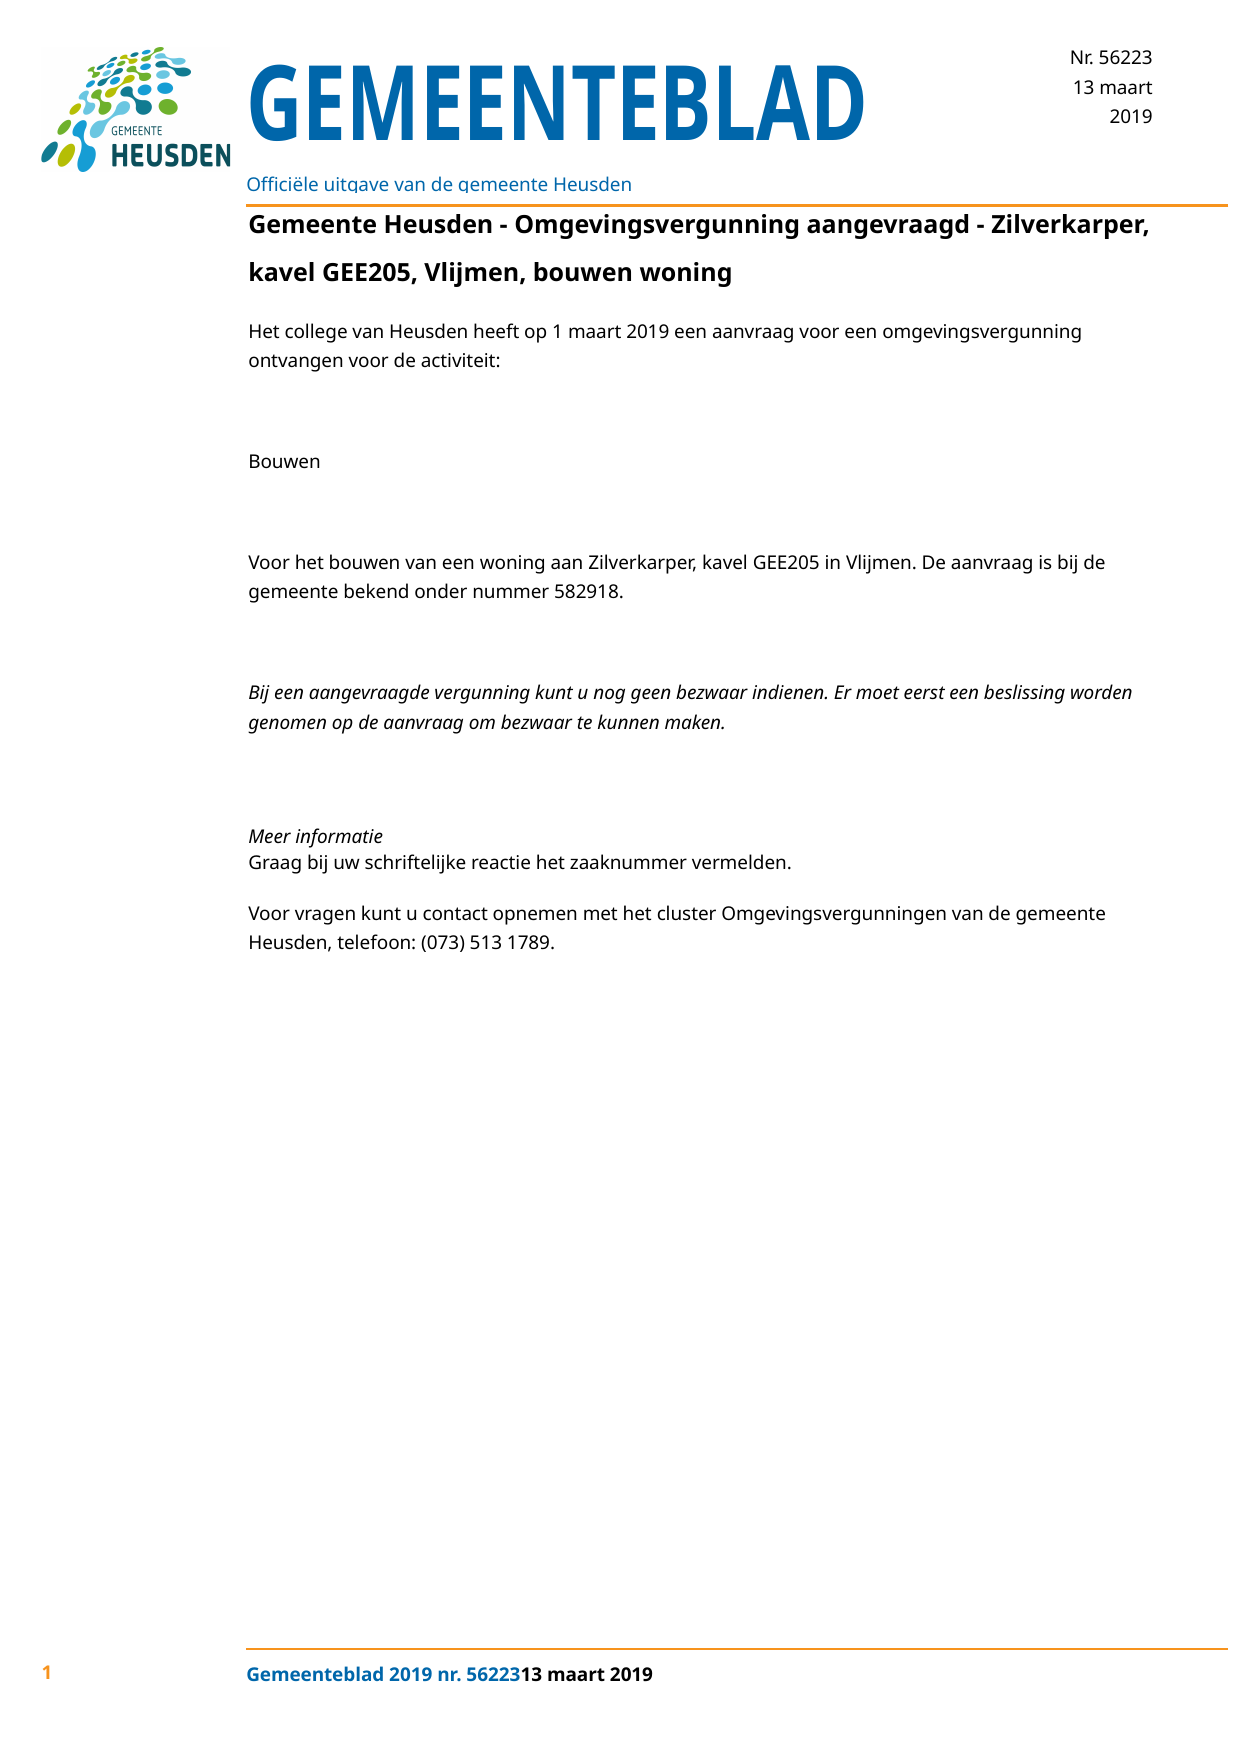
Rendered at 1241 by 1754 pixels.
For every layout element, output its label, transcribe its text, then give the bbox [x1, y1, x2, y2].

text Voor het bouwen van een woning aan Zilverkarper, kavel GEE205 in Vlijmen. De aanvraag is bij de gemeente bekend onder nummer 582918. [248, 549, 1152, 604]
text Meer informatie [248, 823, 1152, 849]
text Het college van Heusden heeft op 1 maart 2019 een aanvraag voor een omgevingsvergunning ontvangen voor de activiteit: [248, 318, 1152, 373]
text Voor vragen kunt u contact opnemen met het cluster Omgevingsvergunningen van de gemeente Heusden, telefoon: (073) 513 1789. [248, 900, 1152, 955]
text Bouwen [248, 448, 1152, 474]
picture [41, 47, 231, 172]
text Bij een aangevraagde vergunning kunt u nog geen bezwaar indienen. Er moet eerst een beslissing worden genomen op de aanvraag om bezwaar te kunnen maken. [248, 679, 1152, 735]
text Gemeente Heusden - Omgevingsvergunning aangevraagd - Zilverkarper, kavel GEE205, Vlijmen, bouwen woning [248, 207, 1152, 288]
text Graag bij uw schriftelijke reactie het zaaknummer vermelden. [248, 849, 1152, 875]
